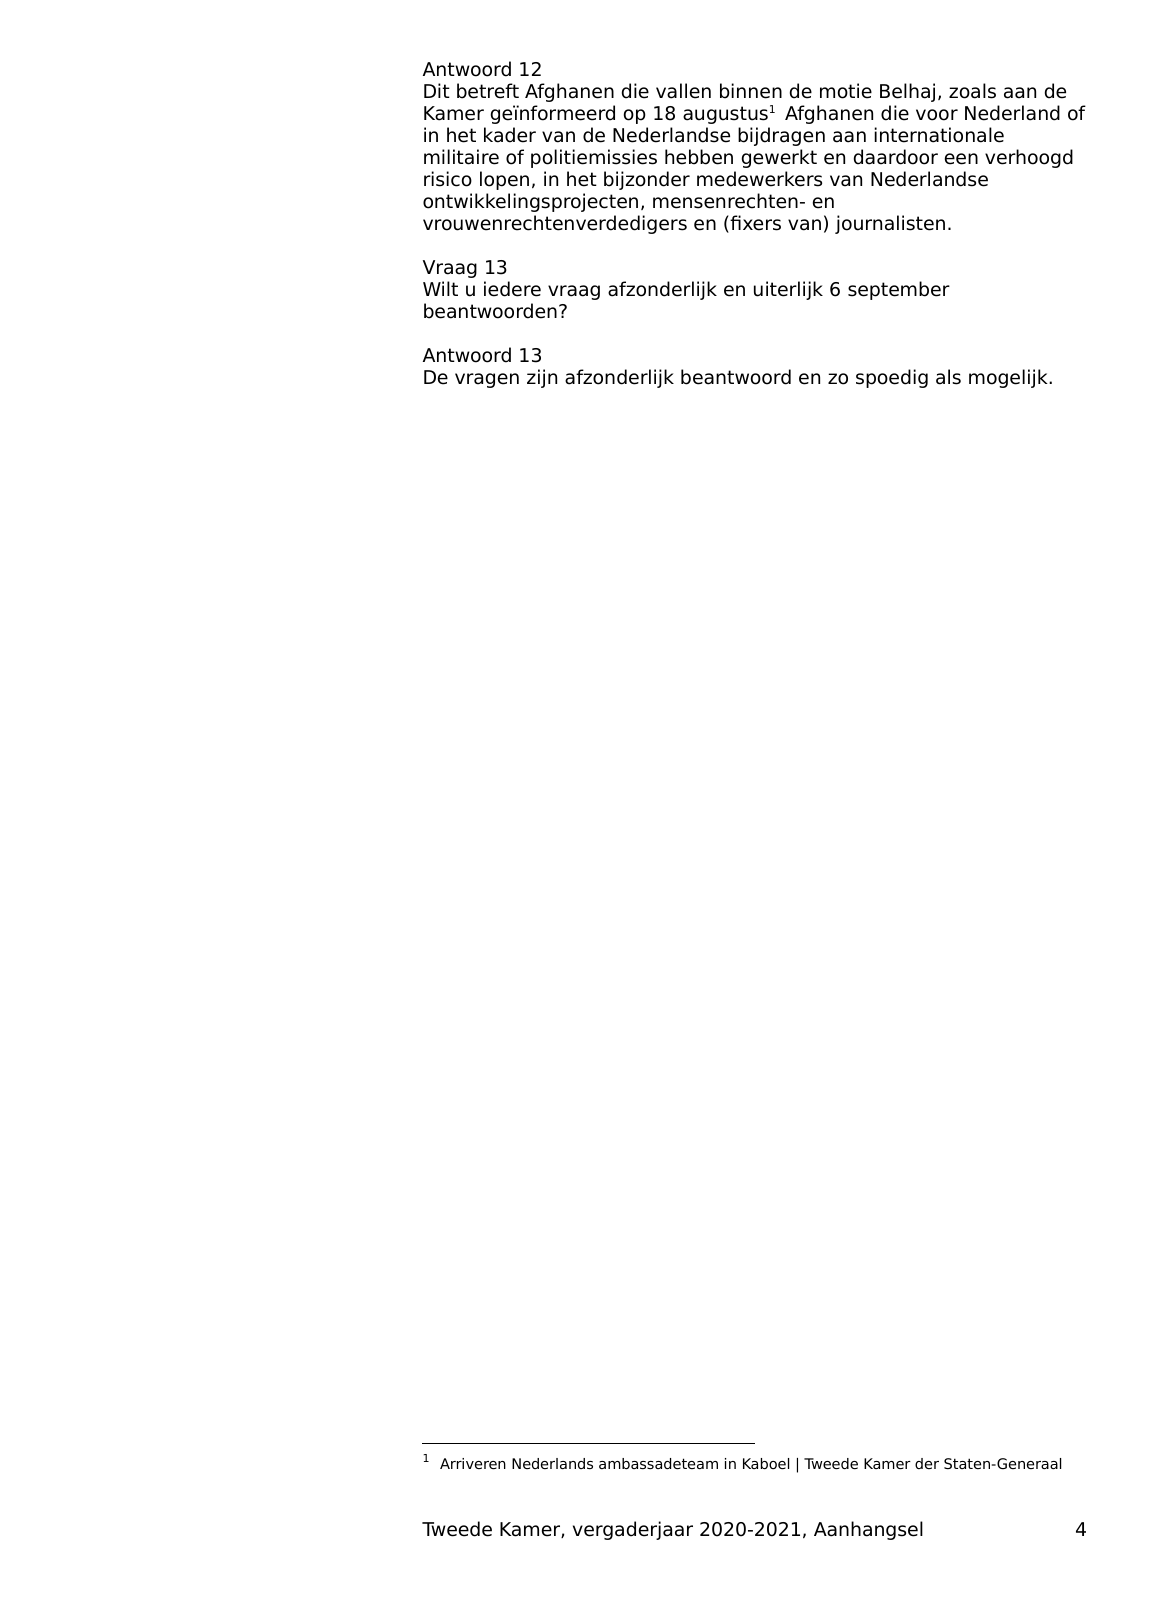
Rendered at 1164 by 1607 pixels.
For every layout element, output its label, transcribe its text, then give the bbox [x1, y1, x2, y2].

text Wilt u iedere vraag afzonderlijk en uiterlijk 6 september beantwoorden? [422, 279, 1087, 323]
text Antwoord 12 [422, 59, 1087, 81]
text Dit betreft Afghanen die vallen binnen de motie Belhaj, zoals aan de Kamer geïnformeerd op 18 augustus Afghanen die voor Nederland of in het kader van de Nederlandse bijdragen aan internationale militaire of politiemissies hebben gewerkt en daardoor een verhoogd risico lopen, in het bijzonder medewerkers van Nederlandse ontwikkelingsprojecten, mensenrechten- en vrouwenrechtenverdedigers en (fixers van) journalisten. [422, 81, 1087, 235]
text Vraag 13 [422, 257, 1087, 279]
text Antwoord 13 [422, 345, 1087, 367]
text Arriveren Nederlands ambassadeteam in Kaboel | Tweede Kamer der Staten-Generaal [422, 1452, 1087, 1474]
text De vragen zijn afzonderlijk beantwoord en zo spoedig als mogelijk. [422, 367, 1087, 389]
